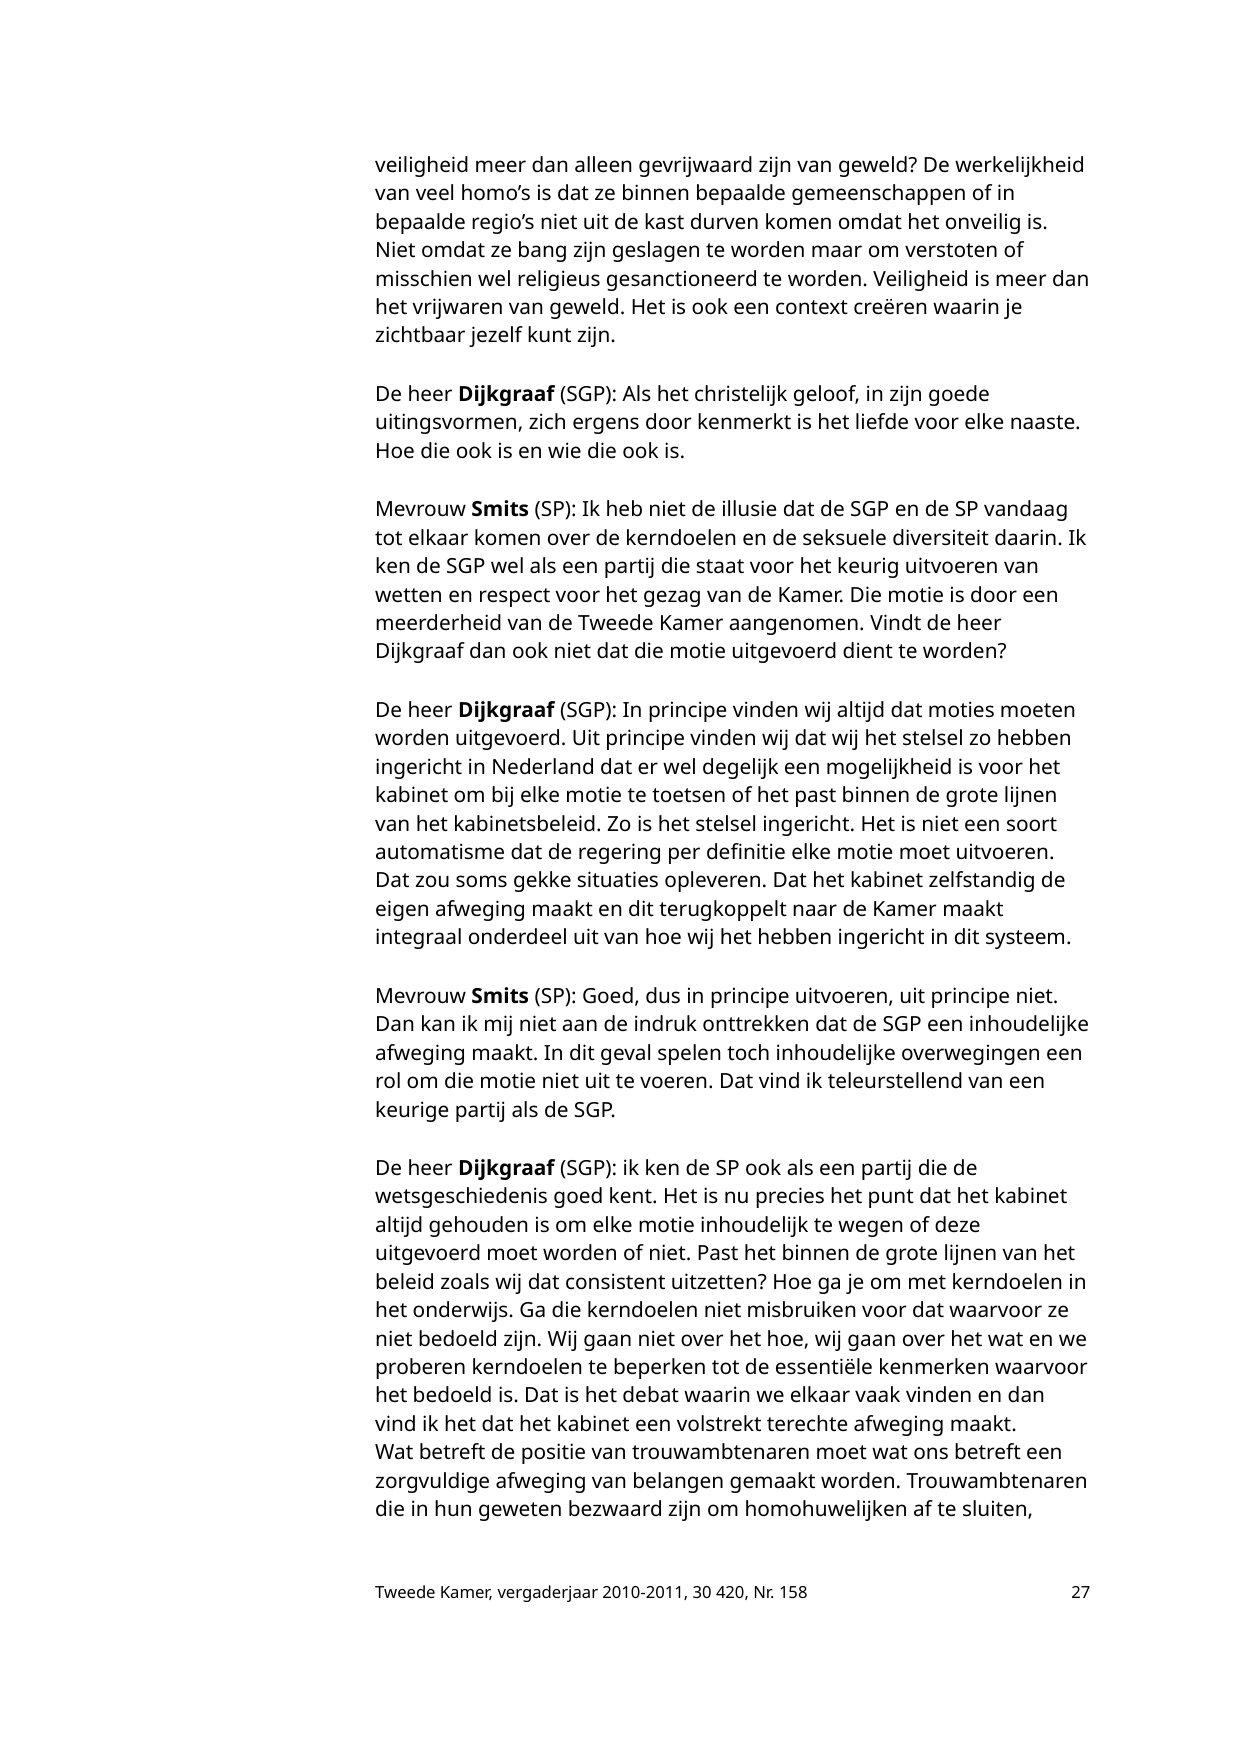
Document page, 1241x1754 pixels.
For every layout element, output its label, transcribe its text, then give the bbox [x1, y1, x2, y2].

text De heer Dijkgraaf (SGP): ik ken de SP ook als een partij die de wetsgeschiedenis goed kent. Het is nu precies het punt dat het kabinet altijd gehouden is om elke motie inhoudelijk te wegen of deze uitgevoerd moet worden of niet. Past het binnen de grote lijnen van het beleid zoals wij dat consistent uitzetten? Hoe ga je om met kerndoelen in het onderwijs. Ga die kerndoelen niet misbruiken voor dat waarvoor ze niet bedoeld zijn. Wij gaan niet over het hoe, wij gaan over het wat en we proberen kerndoelen te beperken tot de essentiële kenmerken waarvoor het bedoeld is. Dat is het debat waarin we elkaar vaak vinden en dan vind ik het dat het kabinet een volstrekt terechte afweging maakt. [375, 1153, 1090, 1437]
text Mevrouw Smits (SP): Goed, dus in principe uitvoeren, uit principe niet. Dan kan ik mij niet aan de indruk onttrekken dat de SGP een inhoudelijke afweging maakt. In dit geval spelen toch inhoudelijke overwegingen een rol om die motie niet uit te voeren. Dat vind ik teleurstellend van een keurige partij als de SGP. [375, 981, 1090, 1123]
text veiligheid meer dan alleen gevrijwaard zijn van geweld? De werkelijkheid van veel homo’s is dat ze binnen bepaalde gemeenschappen of in bepaalde regio’s niet uit de kast durven komen omdat het onveilig is. Niet omdat ze bang zijn geslagen te worden maar om verstoten of misschien wel religieus gesanctioneerd te worden. Veiligheid is meer dan het vrijwaren van geweld. Het is ook een context creëren waarin je zichtbaar jezelf kunt zijn. [375, 150, 1090, 349]
text De heer Dijkgraaf (SGP): In principe vinden wij altijd dat moties moeten worden uitgevoerd. Uit principe vinden wij dat wij het stelsel zo hebben ingericht in Nederland dat er wel degelijk een mogelijkheid is voor het kabinet om bij elke motie te toetsen of het past binnen de grote lijnen van het kabinetsbeleid. Zo is het stelsel ingericht. Het is niet een soort automatisme dat de regering per definitie elke motie moet uitvoeren. Dat zou soms gekke situaties opleveren. Dat het kabinet zelfstandig de eigen afweging maakt en dit terugkoppelt naar de Kamer maakt integraal onderdeel uit van hoe wij het hebben ingericht in dit systeem. [375, 695, 1090, 951]
text Wat betreft de positie van trouwambtenaren moet wat ons betreft een zorgvuldige afweging van belangen gemaakt worden. Trouwambtenaren die in hun geweten bezwaard zijn om homohuwelijken af te sluiten, [375, 1437, 1090, 1523]
text De heer Dijkgraaf (SGP): Als het christelijk geloof, in zijn goede uitingsvormen, zich ergens door kenmerkt is het liefde voor elke naaste. Hoe die ook is en wie die ook is. [375, 379, 1090, 464]
text Mevrouw Smits (SP): Ik heb niet de illusie dat de SGP en de SP vandaag tot elkaar komen over de kerndoelen en de seksuele diversiteit daarin. Ik ken de SGP wel als een partij die staat voor het keurig uitvoeren van wetten en respect voor het gezag van de Kamer. Die motie is door een meerderheid van de Tweede Kamer aangenomen. Vindt de heer Dijkgraaf dan ook niet dat die motie uitgevoerd dient te worden? [375, 494, 1090, 665]
